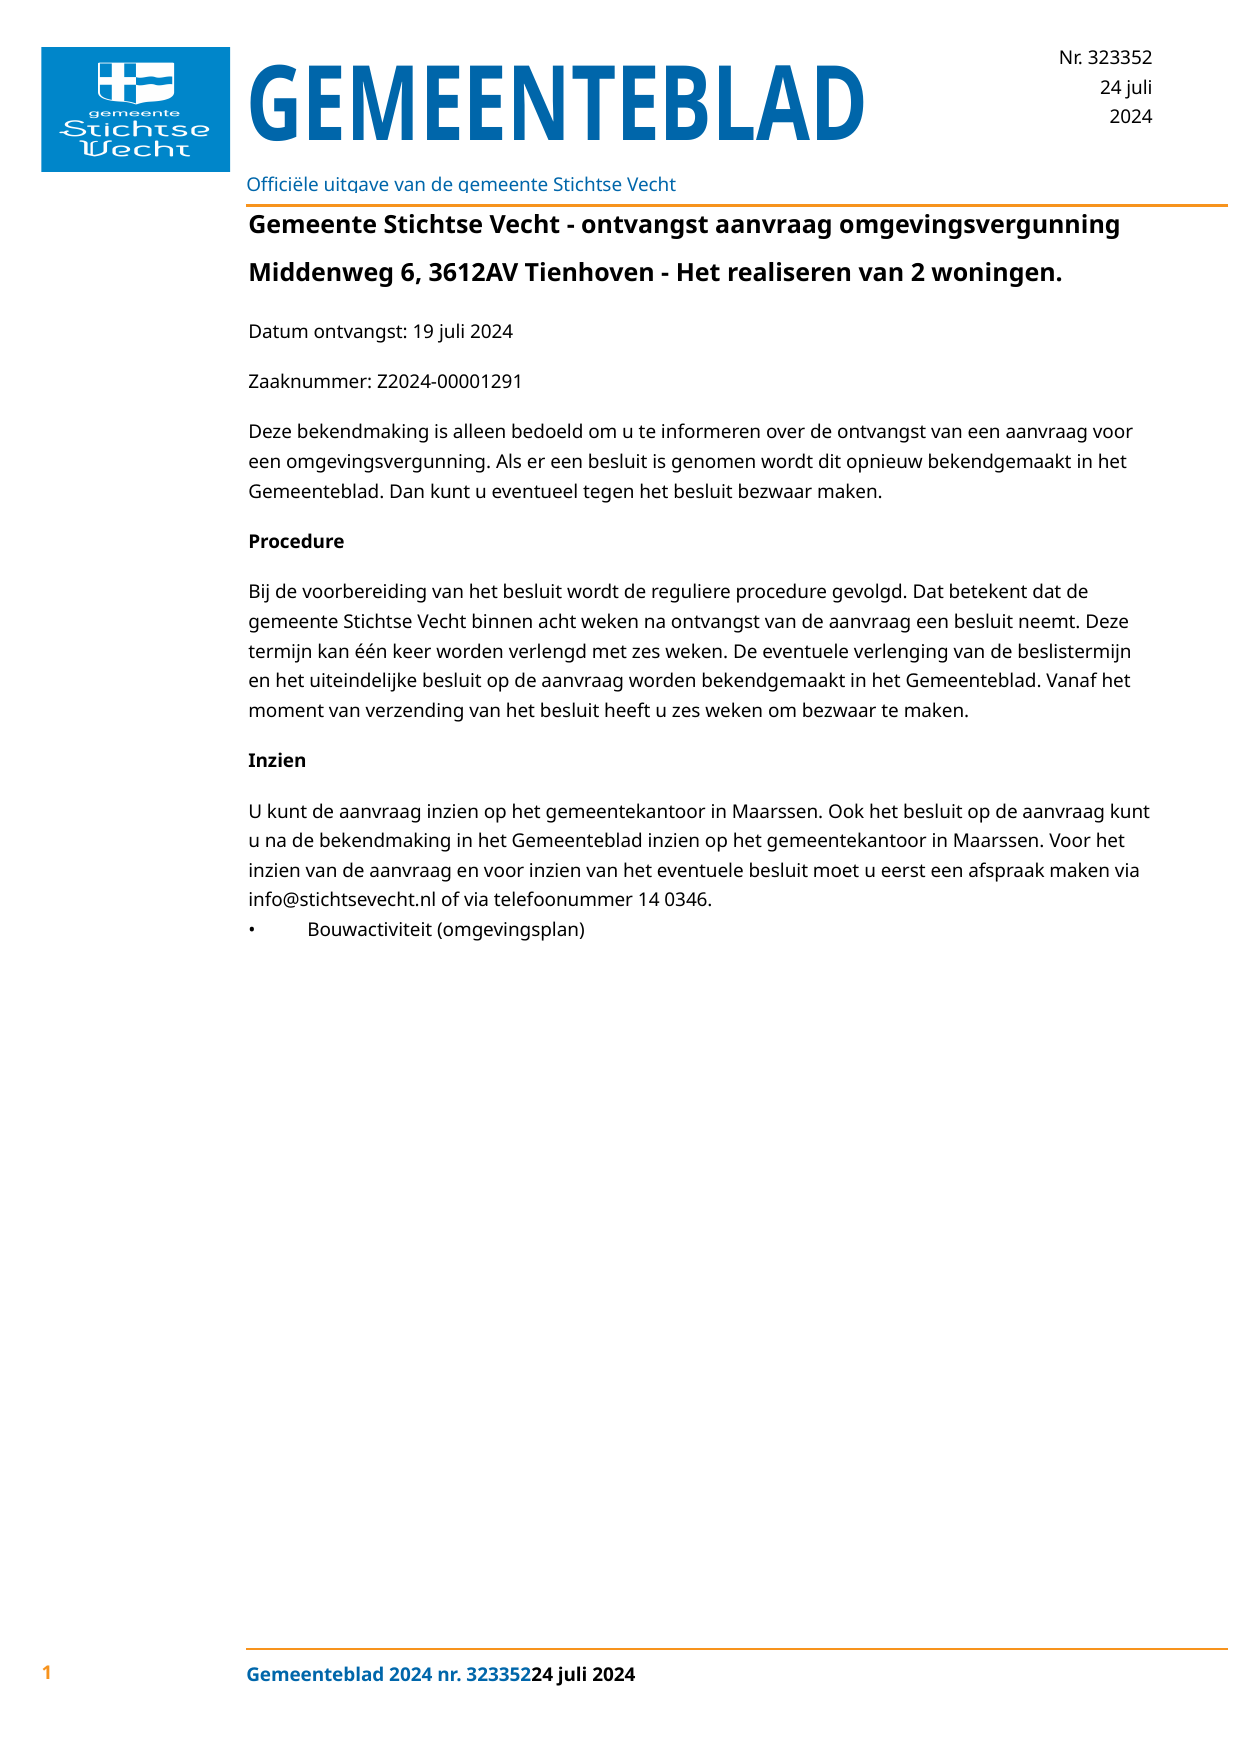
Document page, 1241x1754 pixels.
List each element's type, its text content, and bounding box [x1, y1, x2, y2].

text Zaaknummer: Z2024-00001291 [248, 368, 1152, 394]
picture [99, 63, 135, 101]
text Deze bekendmaking is alleen bedoeld om u te informeren over de ontvangst van een aanvraag voor een omgevingsvergunning. Als er een besluit is genomen wordt dit opnieuw bekendgemaakt in het Gemeenteblad. Dan kunt u eventueel tegen het besluit bezwaar maken. [248, 419, 1152, 504]
text Bij de voorbereiding van het besluit wordt de reguliere procedure gevolgd. Dat betekent dat de gemeente Stichtse Vecht binnen acht weken na ontvangst van de aanvraag een besluit neemt. Deze termijn kan één keer worden verlengd met zes weken. De eventuele verlenging van de beslistermijn en het uiteindelijke besluit op de aanvraag worden bekendgemaakt in het Gemeenteblad. Vanaf het moment van verzending van het besluit heeft u zes weken om bezwaar te maken. [248, 579, 1152, 723]
text U kunt de aanvraag inzien op het gemeentekantoor in Maarssen. Ook het besluit op de aanvraag kunt u na de bekendmaking in het Gemeenteblad inzien op het gemeentekantoor in Maarssen. Voor het inzien van de aanvraag en voor inzien van het eventuele besluit moet u eerst een afspraak maken via info@stichtsevecht.nl of via telefoonummer 14 0346. [248, 798, 1152, 912]
text Procedure [248, 528, 1152, 554]
picture [137, 63, 174, 103]
text Gemeente Stichtse Vecht - ontvangst aanvraag omgevingsvergunning Middenweg 6, 3612AV Tienhoven - Het realiseren van 2 woningen. [248, 207, 1152, 288]
list Bouwactiviteit (omgevingsplan) [248, 916, 1152, 942]
text Datum ontvangst: 19 juli 2024 [248, 318, 1152, 344]
text Inzien [248, 747, 1152, 773]
